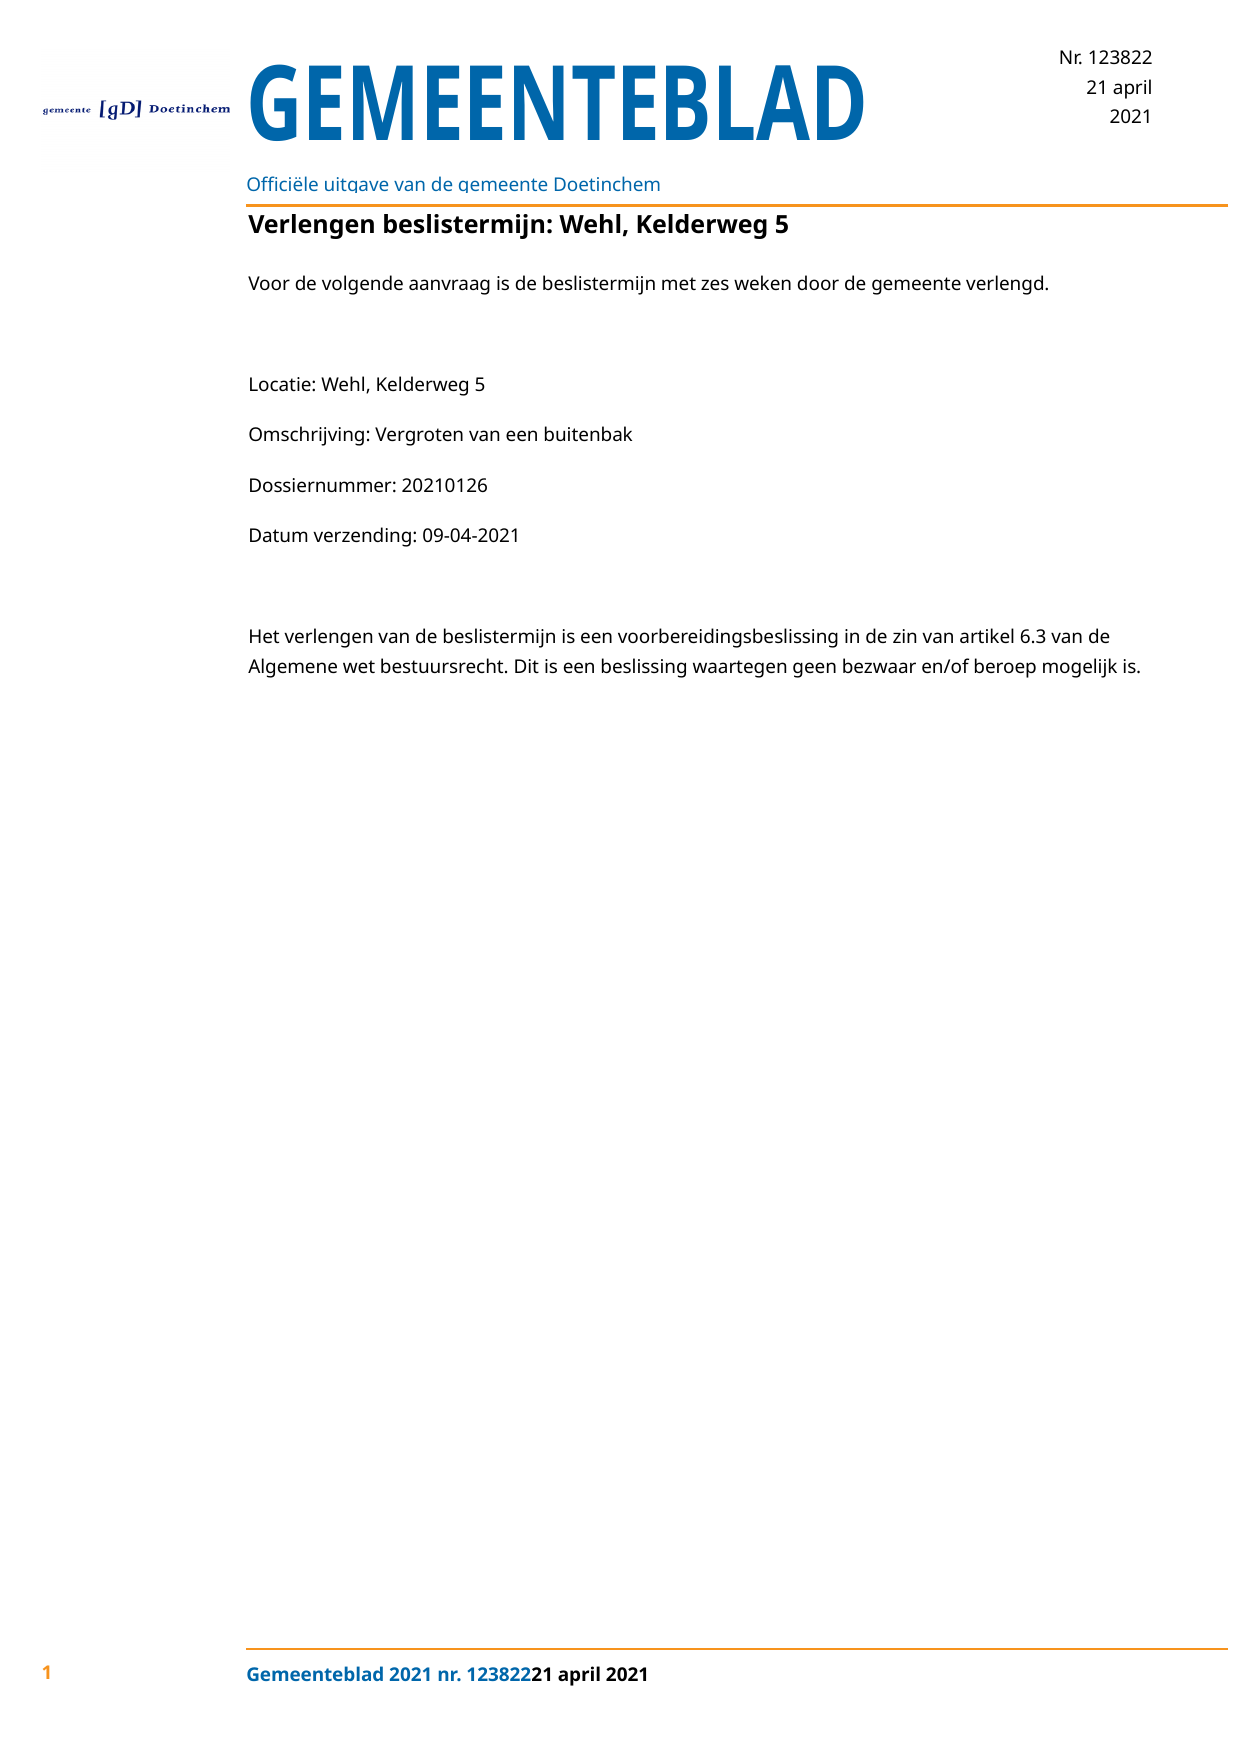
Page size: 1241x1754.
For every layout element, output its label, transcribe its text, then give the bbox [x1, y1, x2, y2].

text Locatie: Wehl, Kelderweg 5 [248, 371, 1152, 397]
text Omschrijving: Vergroten van een buitenbak [248, 422, 1152, 447]
text Voor de volgende aanvraag is de beslistermijn met zes weken door de gemeente verlengd. [248, 270, 1152, 296]
picture [41, 47, 231, 172]
text Het verlengen van de beslistermijn is een voorbereidingsbeslissing in de zin van artikel 6.3 van de Algemene wet bestuursrecht. Dit is een beslissing waartegen geen bezwaar en/of beroep mogelijk is. [248, 623, 1152, 678]
text Verlengen beslistermijn: Wehl, Kelderweg 5 [248, 207, 1152, 241]
text Datum verzending: 09-04-2021 [248, 522, 1152, 548]
text Dossiernummer: 20210126 [248, 472, 1152, 498]
